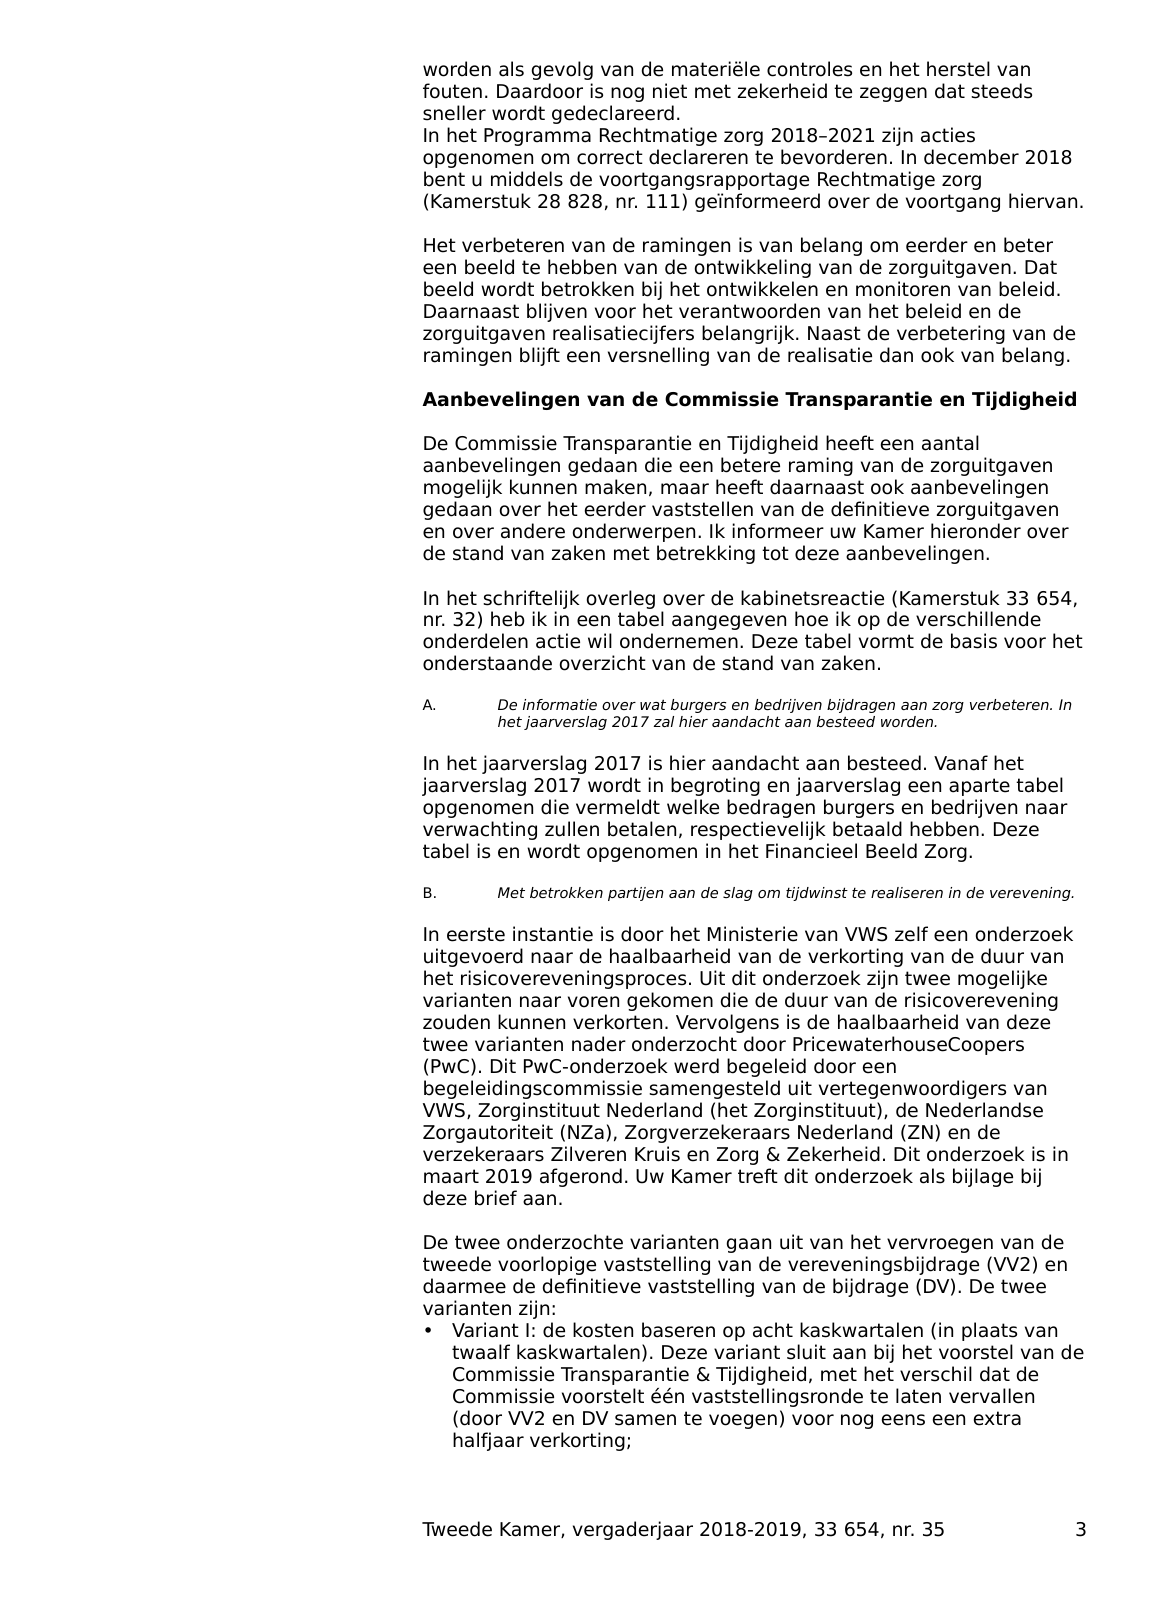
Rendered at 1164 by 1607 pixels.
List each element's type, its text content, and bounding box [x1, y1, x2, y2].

text • Variant I: de kosten baseren op acht kaskwartalen (in plaats van twaalf kaskwartalen). Deze variant sluit aan bij het voorstel van de Commissie Transparantie & Tijdigheid, met het verschil dat de Commissie voorstelt één vaststellingsronde te laten vervallen (door VV2 en DV samen te voegen) voor nog eens een extra halfjaar verkorting; [422, 1320, 1087, 1452]
text worden als gevolg van de materiële controles en het herstel van fouten. Daardoor is nog niet met zekerheid te zeggen dat steeds sneller wordt gedeclareerd. [422, 59, 1087, 125]
table_header B. [422, 885, 491, 902]
text In het Programma Rechtmatige zorg 2018–2021 zijn acties opgenomen om correct declareren te bevorderen. In december 2018 bent u middels de voortgangsrapportage Rechtmatige zorg (Kamerstuk 28 828, nr. 111) geïnformeerd over de voortgang hiervan. [422, 125, 1087, 213]
text De twee onderzochte varianten gaan uit van het vervroegen van de tweede voorlopige vaststelling van de vereveningsbijdrage (VV2) en daarmee de definitieve vaststelling van de bijdrage (DV). De twee varianten zijn: [422, 1232, 1087, 1320]
text De Commissie Transparantie en Tijdigheid heeft een aantal aanbevelingen gedaan die een betere raming van de zorguitgaven mogelijk kunnen maken, maar heeft daarnaast ook aanbevelingen gedaan over het eerder vaststellen van de definitieve zorguitgaven en over andere onderwerpen. Ik informeer uw Kamer hieronder over de stand van zaken met betrekking tot deze aanbevelingen. [422, 433, 1087, 565]
text Het verbeteren van de ramingen is van belang om eerder en beter een beeld te hebben van de ontwikkeling van de zorguitgaven. Dat beeld wordt betrokken bij het ontwikkelen en monitoren van beleid. Daarnaast blijven voor het verantwoorden van het beleid en de zorguitgaven realisatiecijfers belangrijk. Naast de verbetering van de ramingen blijft een versnelling van de realisatie dan ook van belang. [422, 235, 1087, 367]
text In het schriftelijk overleg over de kabinetsreactie (Kamerstuk 33 654, nr. 32) heb ik in een tabel aangegeven hoe ik op de verschillende onderdelen actie wil ondernemen. Deze tabel vormt de basis voor het onderstaande overzicht van de stand van zaken. [422, 587, 1087, 675]
table_header De informatie over wat burgers en bedrijven bijdragen aan zorg verbeteren. In het jaarverslag 2017 zal hier aandacht aan besteed worden. [491, 697, 1087, 731]
text In het jaarverslag 2017 is hier aandacht aan besteed. Vanaf het jaarverslag 2017 wordt in begroting en jaarverslag een aparte tabel opgenomen die vermeldt welke bedragen burgers en bedrijven naar verwachting zullen betalen, respectievelijk betaald hebben. Deze tabel is en wordt opgenomen in het Financieel Beeld Zorg. [422, 753, 1087, 863]
subtitle Aanbevelingen van de Commissie Transparantie en Tijdigheid [422, 389, 1087, 411]
table_header A. [422, 697, 491, 731]
table_header Met betrokken partijen aan de slag om tijdwinst te realiseren in de verevening. [491, 885, 1087, 902]
text In eerste instantie is door het Ministerie van VWS zelf een onderzoek uitgevoerd naar de haalbaarheid van de verkorting van de duur van het risicovereveningsproces. Uit dit onderzoek zijn twee mogelijke varianten naar voren gekomen die de duur van de risicoverevening zouden kunnen verkorten. Vervolgens is de haalbaarheid van deze twee varianten nader onderzocht door PricewaterhouseCoopers (PwC). Dit PwC-onderzoek werd begeleid door een begeleidingscommissie samengesteld uit vertegenwoordigers van VWS, Zorginstituut Nederland (het Zorginstituut), de Nederlandse Zorgautoriteit (NZa), Zorgverzekeraars Nederland (ZN) en de verzekeraars Zilveren Kruis en Zorg & Zekerheid. Dit onderzoek is in maart 2019 afgerond. Uw Kamer treft dit onderzoek als bijlage bij deze brief aan. [422, 924, 1087, 1210]
